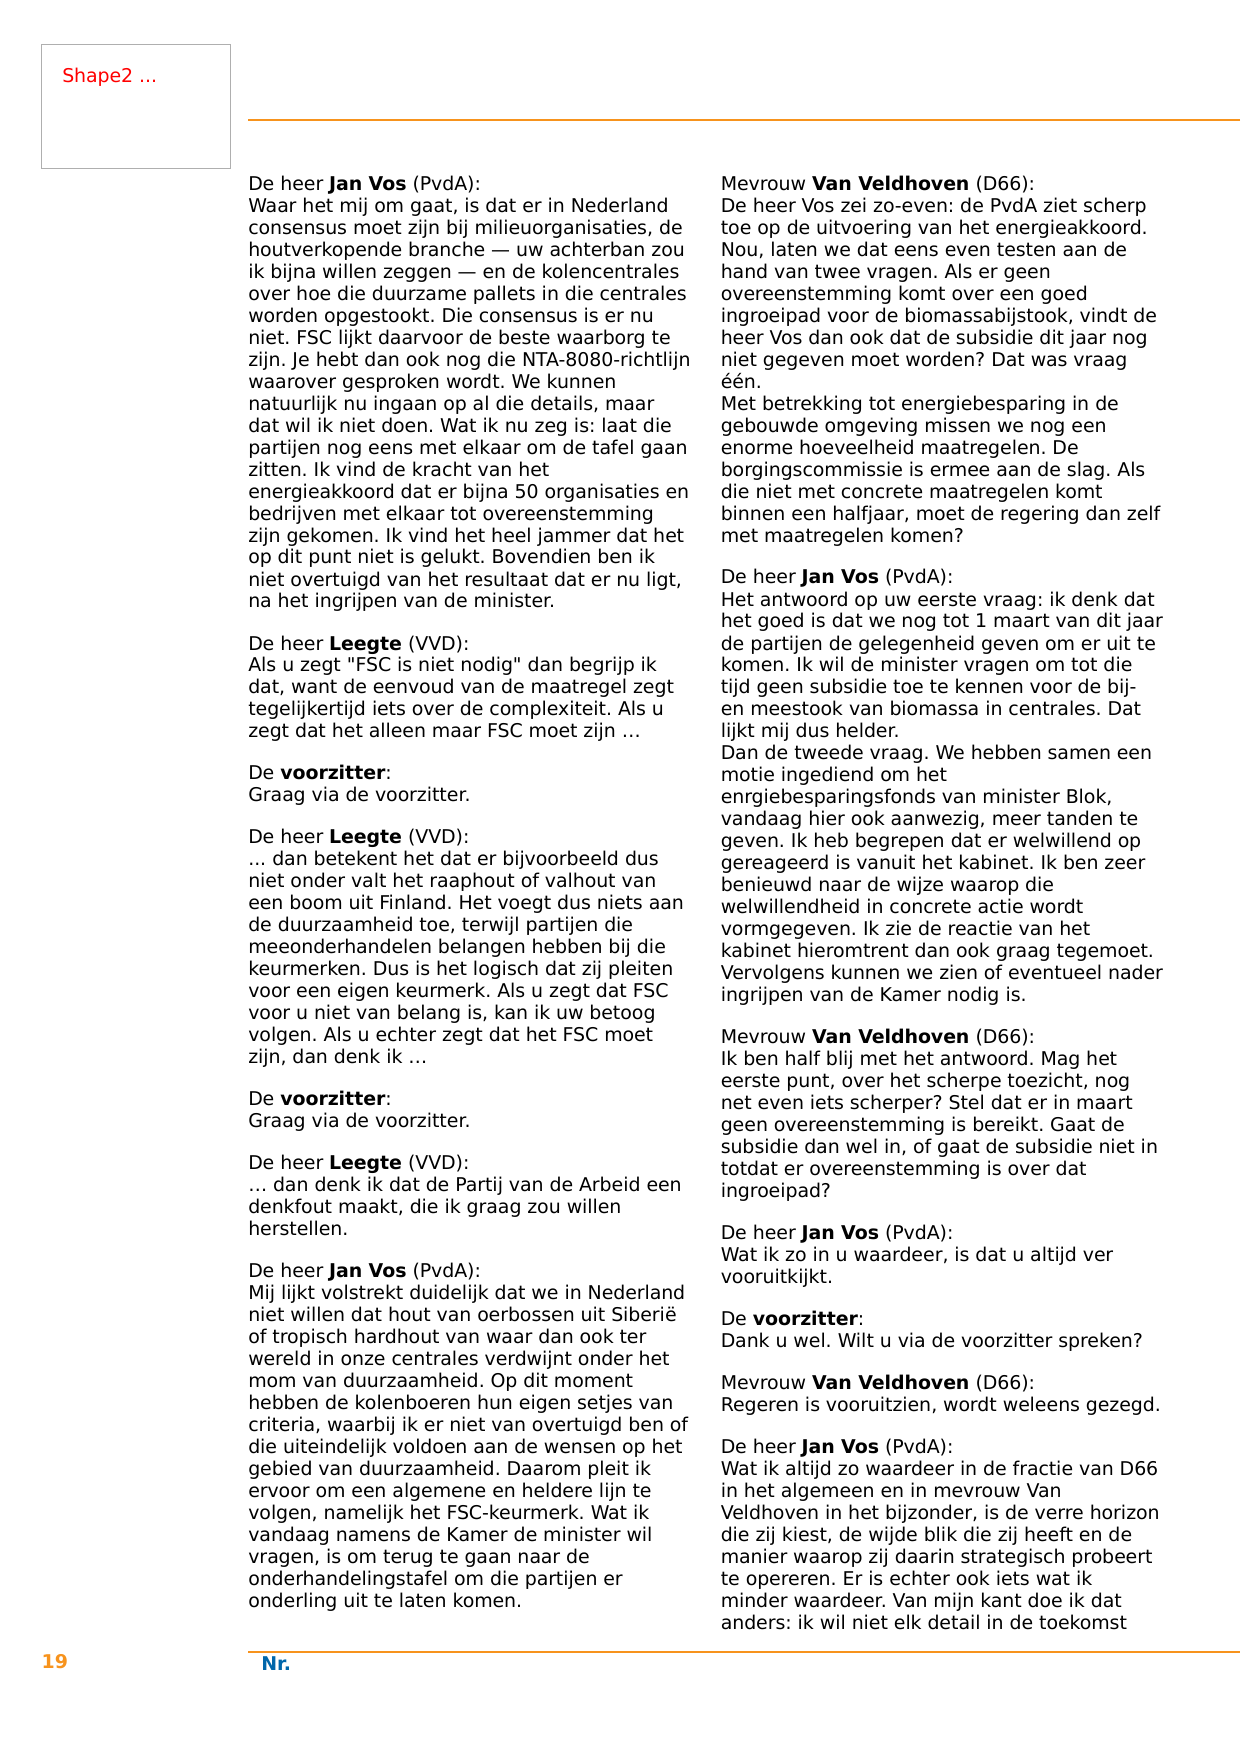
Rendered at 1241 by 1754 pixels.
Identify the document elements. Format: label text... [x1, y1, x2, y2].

text De heer Jan Vos (PvdA): [721, 1436, 1163, 1458]
text Dan de tweede vraag. We hebben samen een motie ingediend om het enrgiebesparingsfonds van minister Blok, vandaag hier ook aanwezig, meer tanden te geven. Ik heb begrepen dat er welwillend op gereageerd is vanuit het kabinet. Ik ben zeer benieuwd naar de wijze waarop die welwillendheid in concrete actie wordt vormgegeven. Ik zie de reactie van het kabinet hieromtrent dan ook graag tegemoet. Vervolgens kunnen we zien of eventueel nader ingrijpen van de Kamer nodig is. [721, 742, 1163, 1006]
text ... dan betekent het dat er bijvoorbeeld dus niet onder valt het raaphout of valhout van een boom uit Finland. Het voegt dus niets aan de duurzaamheid toe, terwijl partijen die meeonderhandelen belangen hebben bij die keurmerken. Dus is het logisch dat zij pleiten voor een eigen keurmerk. Als u zegt dat FSC voor u niet van belang is, kan ik uw betoog volgen. Als u echter zegt dat het FSC moet zijn, dan denk ik … [248, 848, 691, 1068]
text De heer Leegte (VVD): [248, 1152, 691, 1174]
text De heer Jan Vos (PvdA): [248, 173, 691, 195]
text De heer Vos zei zo-even: de PvdA ziet scherp toe op de uitvoering van het energieakkoord. Nou, laten we dat eens even testen aan de hand van twee vragen. Als er geen overeenstemming komt over een goed ingroeipad voor de biomassabijstook, vindt de heer Vos dan ook dat de subsidie dit jaar nog niet gegeven moet worden? Dat was vraag één. [721, 195, 1163, 393]
text Ik ben half blij met het antwoord. Mag het eerste punt, over het scherpe toezicht, nog net even iets scherper? Stel dat er in maart geen overeenstemming is bereikt. Gaat de subsidie dan wel in, of gaat de subsidie niet in totdat er overeenstemming is over dat ingroeipad? [721, 1048, 1163, 1202]
text Mevrouw Van Veldhoven (D66): [721, 173, 1163, 195]
text De heer Leegte (VVD): [248, 632, 691, 654]
text Het antwoord op uw eerste vraag: ik denk dat het goed is dat we nog tot 1 maart van dit jaar de partijen de gelegenheid geven om er uit te komen. Ik wil de minister vragen om tot die tijd geen subsidie toe te kennen voor de bij- en meestook van biomassa in centrales. Dat lijkt mij dus helder. [721, 588, 1163, 742]
text De voorzitter: [721, 1308, 1163, 1330]
text Regeren is vooruitzien, wordt weleens gezegd. [721, 1394, 1163, 1416]
text De heer Leegte (VVD): [248, 826, 691, 848]
text Graag via de voorzitter. [248, 784, 691, 806]
text Waar het mij om gaat, is dat er in Nederland consensus moet zijn bij milieuorganisaties, de houtverkopende branche — uw achterban zou ik bijna willen zeggen — en de kolencentrales over hoe die duurzame pallets in die centrales worden opgestookt. Die consensus is er nu niet. FSC lijkt daarvoor de beste waarborg te zijn. Je hebt dan ook nog die NTA-8080-richtlijn waarover gesproken wordt. We kunnen natuurlijk nu ingaan op al die details, maar dat wil ik niet doen. Wat ik nu zeg is: laat die partijen nog eens met elkaar om de tafel gaan zitten. Ik vind de kracht van het energieakkoord dat er bijna 50 organisaties en bedrijven met elkaar tot overeenstemming zijn gekomen. Ik vind het heel jammer dat het op dit punt niet is gelukt. Bovendien ben ik niet overtuigd van het resultaat dat er nu ligt, na het ingrijpen van de minister. [248, 195, 691, 612]
text … dan denk ik dat de Partij van de Arbeid een denkfout maakt, die ik graag zou willen herstellen. [248, 1174, 691, 1240]
text De voorzitter: [248, 762, 691, 784]
text Mevrouw Van Veldhoven (D66): [721, 1026, 1163, 1048]
text Mevrouw Van Veldhoven (D66): [721, 1372, 1163, 1394]
text Dank u wel. Wilt u via de voorzitter spreken? [721, 1330, 1163, 1352]
text Mij lijkt volstrekt duidelijk dat we in Nederland niet willen dat hout van oerbossen uit Siberië of tropisch hardhout van waar dan ook ter wereld in onze centrales verdwijnt onder het mom van duurzaamheid. Op dit moment hebben de kolenboeren hun eigen setjes van criteria, waarbij ik er niet van overtuigd ben of die uiteindelijk voldoen aan de wensen op het gebied van duurzaamheid. Daarom pleit ik ervoor om een algemene en heldere lijn te volgen, namelijk het FSC-keurmerk. Wat ik vandaag namens de Kamer de minister wil vragen, is om terug te gaan naar de onderhandelingstafel om die partijen er onderling uit te laten komen. [248, 1282, 691, 1612]
text De voorzitter: [248, 1088, 691, 1110]
text Als u zegt "FSC is niet nodig" dan begrijp ik dat, want de eenvoud van de maatregel zegt tegelijkertijd iets over de complexiteit. Als u zegt dat het alleen maar FSC moet zijn … [248, 654, 691, 742]
text Wat ik zo in u waardeer, is dat u altijd ver vooruitkijkt. [721, 1244, 1163, 1288]
text De heer Jan Vos (PvdA): [721, 566, 1163, 588]
text Wat ik altijd zo waardeer in de fractie van D66 in het algemeen en in mevrouw Van Veldhoven in het bijzonder, is de verre horizon die zij kiest, de wijde blik die zij heeft en de manier waarop zij daarin strategisch probeert te opereren. Er is echter ook iets wat ik minder waardeer. Van mijn kant doe ik dat anders: ik wil niet elk detail in de toekomst [721, 1458, 1163, 1633]
text De heer Jan Vos (PvdA): [248, 1260, 691, 1282]
text De heer Jan Vos (PvdA): [721, 1222, 1163, 1244]
text Graag via de voorzitter. [248, 1110, 691, 1132]
text Met betrekking tot energiebesparing in de gebouwde omgeving missen we nog een enorme hoeveelheid maatregelen. De borgingscommissie is ermee aan de slag. Als die niet met concrete maatregelen komt binnen een halfjaar, moet de regering dan zelf met maatregelen komen? [721, 393, 1163, 546]
